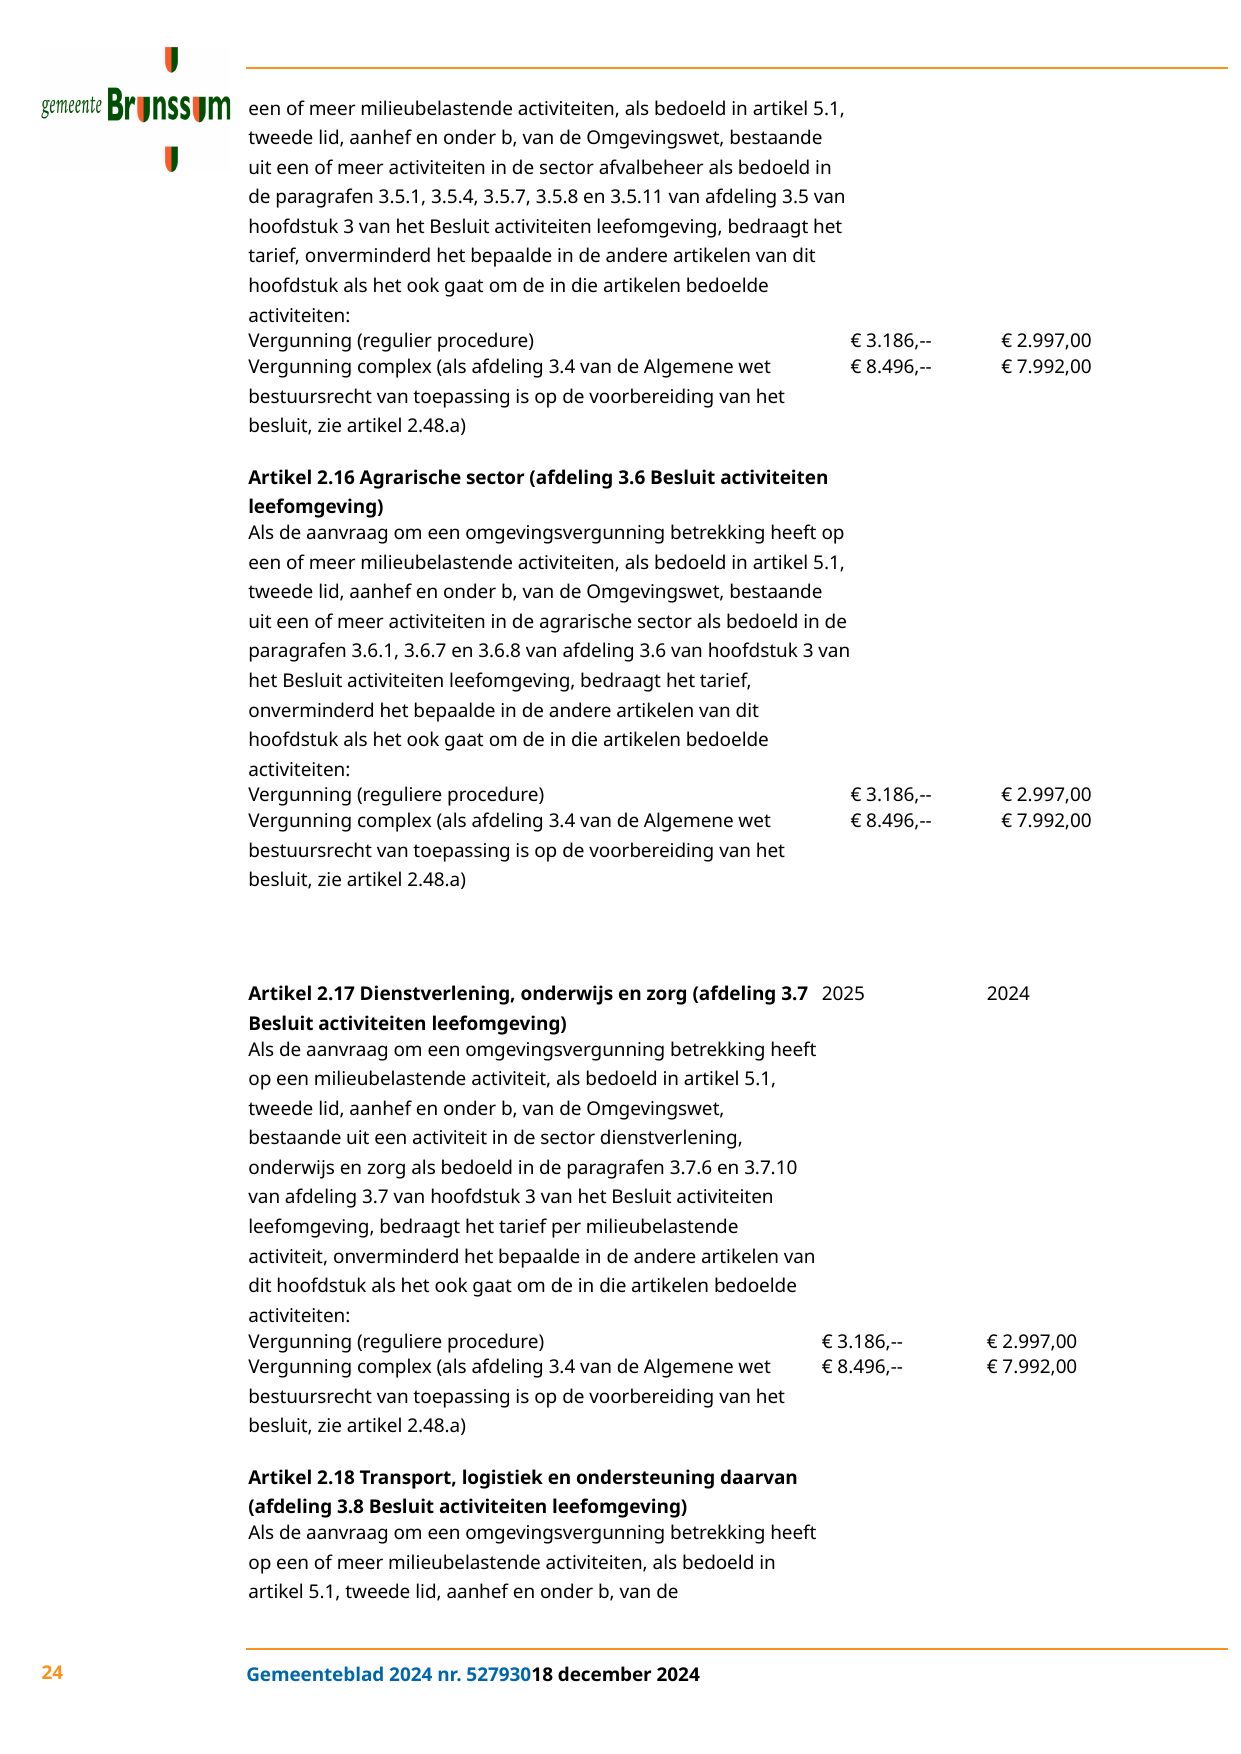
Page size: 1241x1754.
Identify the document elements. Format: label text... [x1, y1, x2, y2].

table_cell [248, 892, 850, 918]
table_cell [248, 438, 850, 464]
table_cell Als de aanvraag om een omgevingsvergunning betrekking heeft op een of meer milieubelastende activiteiten, als bedoeld in artikel 5.1, tweede lid, aanhef en onder b, van de [248, 1520, 822, 1604]
table_cell € 7.992,00 [1001, 353, 1152, 438]
table_cell € 2.997,00 [1001, 782, 1152, 807]
table_cell [850, 438, 1001, 464]
table_cell Vergunning (regulier procedure) [248, 328, 850, 353]
table_cell [987, 1036, 1152, 1328]
table_cell € 8.496,-- [850, 353, 1001, 438]
table_cell € 7.992,00 [987, 1354, 1152, 1438]
table_cell € 2.997,00 [987, 1328, 1152, 1353]
table_header 2025 [822, 981, 987, 1036]
table_cell [1001, 519, 1152, 782]
table_cell [987, 1439, 1152, 1464]
table_cell € 3.186,-- [850, 328, 1001, 353]
table_cell Vergunning (reguliere procedure) [248, 782, 850, 807]
table_cell [1001, 892, 1152, 918]
table_cell Vergunning complex (als afdeling 3.4 van de Algemene wet bestuursrecht van toepassing is op de voorbereiding van het besluit, zie artikel 2.48.a) [248, 353, 850, 438]
table_cell [822, 1464, 987, 1519]
table_cell € 8.496,-- [850, 808, 1001, 892]
table_cell een of meer milieubelastende activiteiten, als bedoeld in artikel 5.1, tweede lid, aanhef en onder b, van de Omgevingswet, bestaande uit een of meer activiteiten in de sector afvalbeheer als bedoeld in de paragrafen 3.5.1, 3.5.4, 3.5.7, 3.5.8 en 3.5.11 van afdeling 3.5 van hoofdstuk 3 van het Besluit activiteiten leefomgeving, bedraagt het tarief, onverminderd het bepaalde in de andere artikelen van dit hoofdstuk als het ook gaat om de in die artikelen bedoelde activiteiten: [248, 95, 850, 328]
table_cell [822, 1520, 987, 1604]
table_header 2024 [987, 981, 1152, 1036]
table_cell [822, 1439, 987, 1464]
table_cell Artikel 2.18 Transport, logistiek en ondersteuning daarvan (afdeling 3.8 Besluit activiteiten leefomgeving) [248, 1464, 822, 1519]
table_cell [1001, 95, 1152, 328]
table_cell [1001, 464, 1152, 519]
table_cell Vergunning complex (als afdeling 3.4 van de Algemene wet bestuursrecht van toepassing is op de voorbereiding van het besluit, zie artikel 2.48.a) [248, 808, 850, 892]
table_cell [850, 519, 1001, 782]
table_cell Vergunning (reguliere procedure) [248, 1328, 822, 1353]
table_cell Als de aanvraag om een omgevingsvergunning betrekking heeft op een milieubelastende activiteit, als bedoeld in artikel 5.1, tweede lid, aanhef en onder b, van de Omgevingswet, bestaande uit een activiteit in de sector dienstverlening, onderwijs en zorg als bedoeld in de paragrafen 3.7.6 en 3.7.10 van afdeling 3.7 van hoofdstuk 3 van het Besluit activiteiten leefomgeving, bedraagt het tarief per milieubelastende activiteit, onverminderd het bepaalde in de andere artikelen van dit hoofdstuk als het ook gaat om de in die artikelen bedoelde activiteiten: [248, 1036, 822, 1328]
table_cell Vergunning complex (als afdeling 3.4 van de Algemene wet bestuursrecht van toepassing is op de voorbereiding van het besluit, zie artikel 2.48.a) [248, 1354, 822, 1438]
picture [41, 47, 231, 172]
table_cell [850, 464, 1001, 519]
table_cell [822, 1036, 987, 1328]
table_cell [248, 1439, 822, 1464]
table_cell € 8.496,-- [822, 1354, 987, 1438]
table_cell € 3.186,-- [850, 782, 1001, 807]
table_cell [1001, 438, 1152, 464]
table_cell [850, 95, 1001, 328]
table_cell Als de aanvraag om een omgevingsvergunning betrekking heeft op een of meer milieubelastende activiteiten, als bedoeld in artikel 5.1, tweede lid, aanhef en onder b, van de Omgevingswet, bestaande uit een of meer activiteiten in de agrarische sector als bedoeld in de paragrafen 3.6.1, 3.6.7 en 3.6.8 van afdeling 3.6 van hoofdstuk 3 van het Besluit activiteiten leefomgeving, bedraagt het tarief, onverminderd het bepaalde in de andere artikelen van dit hoofdstuk als het ook gaat om de in die artikelen bedoelde activiteiten: [248, 519, 850, 782]
table_cell Artikel 2.16 Agrarische sector (afdeling 3.6 Besluit activiteiten leefomgeving) [248, 464, 850, 519]
table_cell € 7.992,00 [1001, 808, 1152, 892]
table_cell € 3.186,-- [822, 1328, 987, 1353]
table_cell [850, 892, 1001, 918]
table_cell € 2.997,00 [1001, 328, 1152, 353]
table_cell [987, 1520, 1152, 1604]
table_cell [987, 1464, 1152, 1519]
table_header Artikel 2.17 Dienstverlening, onderwijs en zorg (afdeling 3.7 Besluit activiteiten leefomgeving) [248, 981, 822, 1036]
